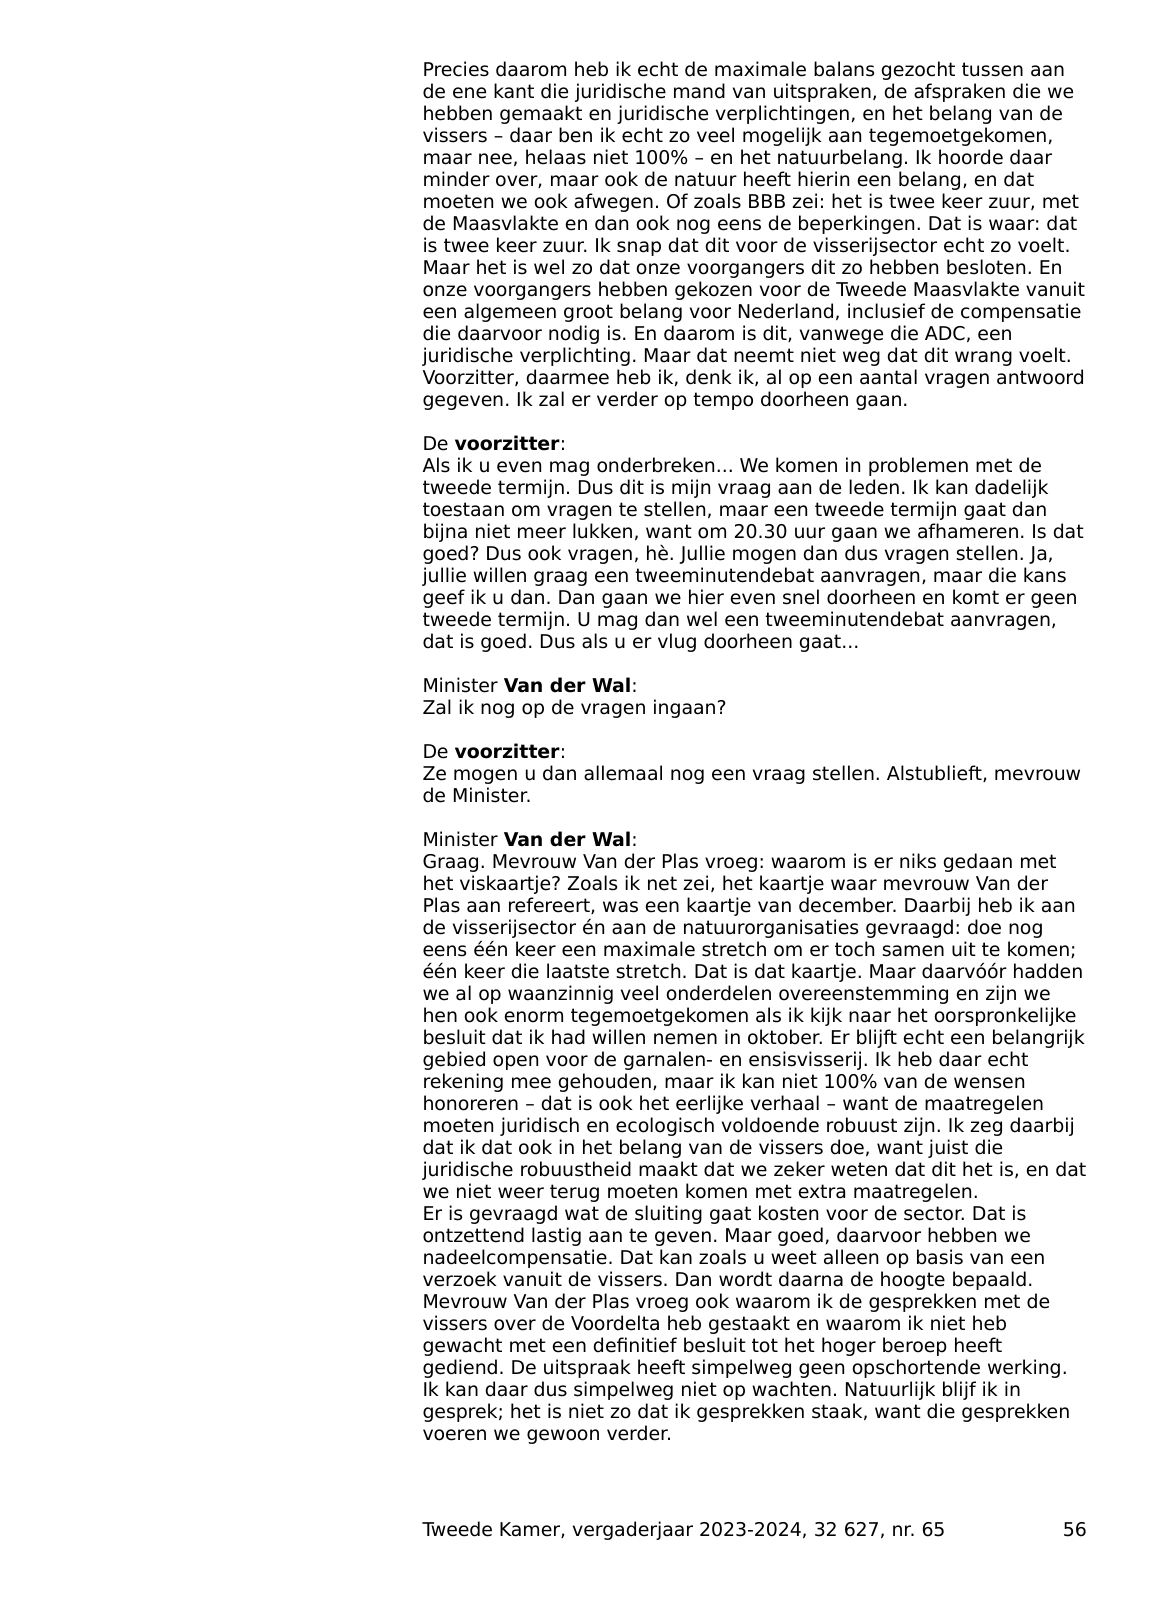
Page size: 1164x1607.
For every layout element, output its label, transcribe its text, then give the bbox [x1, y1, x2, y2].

text Er is gevraagd wat de sluiting gaat kosten voor de sector. Dat is ontzettend lastig aan te geven. Maar goed, daarvoor hebben we nadeelcompensatie. Dat kan zoals u weet alleen op basis van een verzoek vanuit de vissers. Dan wordt daarna de hoogte bepaald. [422, 1203, 1087, 1291]
text Graag. Mevrouw Van der Plas vroeg: waarom is er niks gedaan met het viskaartje? Zoals ik net zei, het kaartje waar mevrouw Van der Plas aan refereert, was een kaartje van december. Daarbij heb ik aan de visserijsector én aan de natuurorganisaties gevraagd: doe nog eens één keer een maximale stretch om er toch samen uit te komen; één keer die laatste stretch. Dat is dat kaartje. Maar daarvóór hadden we al op waanzinnig veel onderdelen overeenstemming en zijn we hen ook enorm tegemoetgekomen als ik kijk naar het oorspronkelijke besluit dat ik had willen nemen in oktober. Er blijft echt een belangrijk gebied open voor de garnalen- en ensisvisserij. Ik heb daar echt rekening mee gehouden, maar ik kan niet 100% van de wensen honoreren – dat is ook het eerlijke verhaal – want de maatregelen moeten juridisch en ecologisch voldoende robuust zijn. Ik zeg daarbij dat ik dat ook in het belang van de vissers doe, want juist die juridische robuustheid maakt dat we zeker weten dat dit het is, en dat we niet weer terug moeten komen met extra maatregelen. [422, 851, 1087, 1203]
text Voorzitter, daarmee heb ik, denk ik, al op een aantal vragen antwoord gegeven. Ik zal er verder op tempo doorheen gaan. [422, 367, 1087, 411]
text Minister Van der Wal: [422, 675, 1087, 697]
text De voorzitter: [422, 433, 1087, 455]
text Minister Van der Wal: [422, 829, 1087, 851]
text Mevrouw Van der Plas vroeg ook waarom ik de gesprekken met de vissers over de Voordelta heb gestaakt en waarom ik niet heb gewacht met een definitief besluit tot het hoger beroep heeft gediend. De uitspraak heeft simpelweg geen opschortende werking. Ik kan daar dus simpelweg niet op wachten. Natuurlijk blijf ik in gesprek; het is niet zo dat ik gesprekken staak, want die gesprekken voeren we gewoon verder. [422, 1291, 1087, 1444]
text Zal ik nog op de vragen ingaan? [422, 697, 1087, 719]
text De voorzitter: [422, 741, 1087, 763]
text Als ik u even mag onderbreken... We komen in problemen met de tweede termijn. Dus dit is mijn vraag aan de leden. Ik kan dadelijk toestaan om vragen te stellen, maar een tweede termijn gaat dan bijna niet meer lukken, want om 20.30 uur gaan we afhameren. Is dat goed? Dus ook vragen, hè. Jullie mogen dan dus vragen stellen. Ja, jullie willen graag een tweeminutendebat aanvragen, maar die kans geef ik u dan. Dan gaan we hier even snel doorheen en komt er geen tweede termijn. U mag dan wel een tweeminutendebat aanvragen, dat is goed. Dus als u er vlug doorheen gaat... [422, 455, 1087, 653]
text Ze mogen u dan allemaal nog een vraag stellen. Alstublieft, mevrouw de Minister. [422, 763, 1087, 807]
text Precies daarom heb ik echt de maximale balans gezocht tussen aan de ene kant die juridische mand van uitspraken, de afspraken die we hebben gemaakt en juridische verplichtingen, en het belang van de vissers – daar ben ik echt zo veel mogelijk aan tegemoetgekomen, maar nee, helaas niet 100% – en het natuurbelang. Ik hoorde daar minder over, maar ook de natuur heeft hierin een belang, en dat moeten we ook afwegen. Of zoals BBB zei: het is twee keer zuur, met de Maasvlakte en dan ook nog eens de beperkingen. Dat is waar: dat is twee keer zuur. Ik snap dat dit voor de visserijsector echt zo voelt. Maar het is wel zo dat onze voorgangers dit zo hebben besloten. En onze voorgangers hebben gekozen voor de Tweede Maasvlakte vanuit een algemeen groot belang voor Nederland, inclusief de compensatie die daarvoor nodig is. En daarom is dit, vanwege die ADC, een juridische verplichting. Maar dat neemt niet weg dat dit wrang voelt. [422, 59, 1087, 367]
